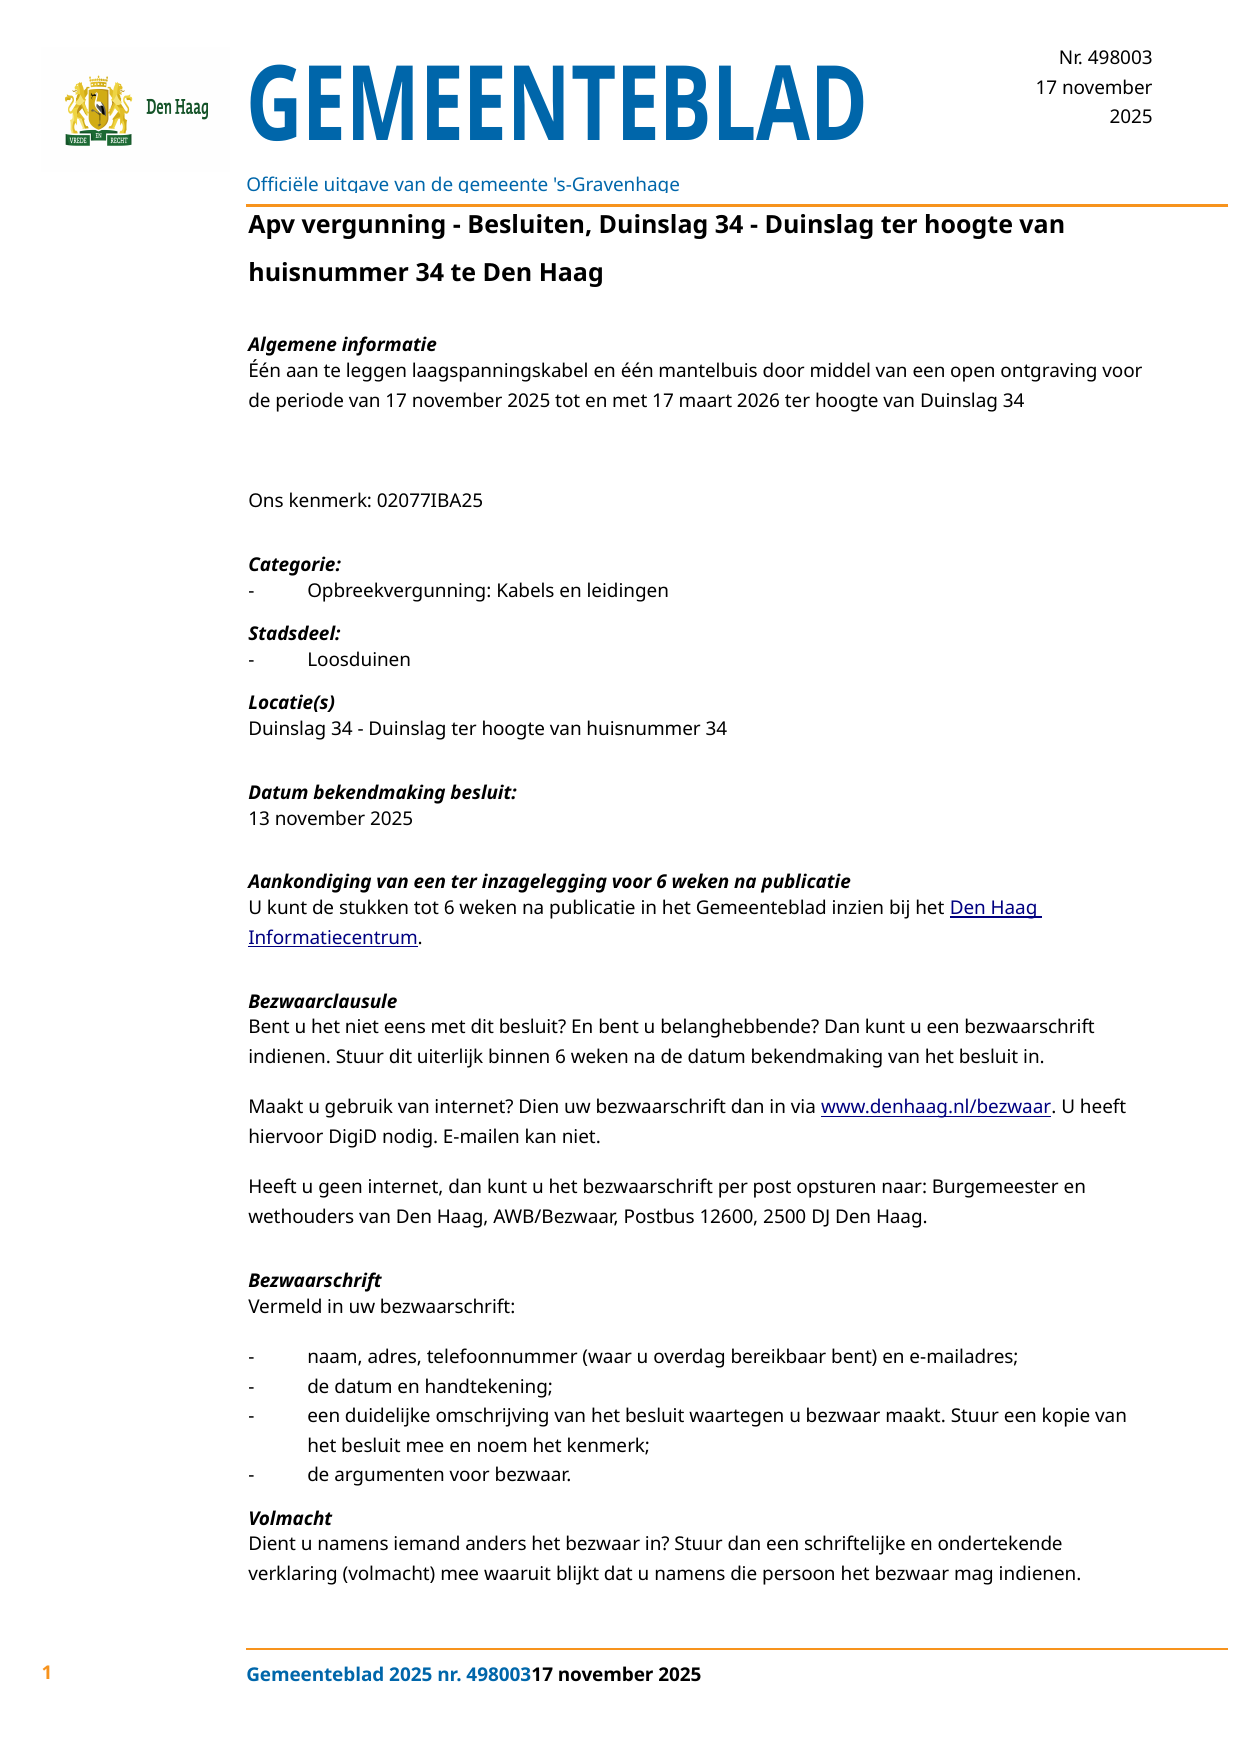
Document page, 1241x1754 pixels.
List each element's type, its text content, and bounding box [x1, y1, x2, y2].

text Locatie(s) [248, 689, 1152, 715]
list Loosduinen [248, 646, 1152, 672]
text Volmacht [248, 1505, 1152, 1531]
text U kunt de stukken tot 6 weken na publicatie in het Gemeenteblad inzien bij het Den Haag Informatiecentrum. [248, 894, 1152, 950]
list een duidelijke omschrijving van het besluit waartegen u bezwaar maakt. Stuur een kopie van het besluit mee en noem het kenmerk; [248, 1402, 1152, 1458]
text Apv vergunning - Besluiten, Duinslag 34 - Duinslag ter hoogte van huisnummer 34 te Den Haag [248, 207, 1152, 288]
text Bezwaarclausule [248, 988, 1152, 1014]
text Categorie: [248, 552, 1152, 577]
text Heeft u geen internet, dan kunt u het bezwaarschrift per post opsturen naar: Burgemeester en wethouders van Den Haag, AWB/Bezwaar, Postbus 12600, 2500 DJ Den Haag. [248, 1174, 1152, 1229]
text Duinslag 34 - Duinslag ter hoogte van huisnummer 34 [248, 715, 1152, 741]
text Datum bekendmaking besluit: [248, 779, 1152, 805]
list de datum en handtekening; [248, 1373, 1152, 1399]
text Ons kenmerk: 02077IBA25 [248, 488, 1152, 513]
text Bezwaarschrift [248, 1267, 1152, 1293]
list de argumenten voor bezwaar. [248, 1462, 1152, 1487]
text Maakt u gebruik van internet? Dien uw bezwaarschrift dan in via www.denhaag.nl/bezwaar. U heeft hiervoor DigiD nodig. E-mailen kan niet. [248, 1094, 1152, 1149]
picture [41, 47, 231, 172]
text Dient u namens iemand anders het bezwaar in? Stuur dan een schriftelijke en ondertekende verklaring (volmacht) mee waaruit blijkt dat u namens die persoon het bezwaar mag indienen. [248, 1531, 1152, 1586]
text 13 november 2025 [248, 805, 1152, 830]
text Één aan te leggen laagspanningskabel en één mantelbuis door middel van een open ontgraving voor de periode van 17 november 2025 tot en met 17 maart 2026 ter hoogte van Duinslag 34 [248, 357, 1152, 412]
text Aankondiging van een ter inzagelegging voor 6 weken na publicatie [248, 869, 1152, 894]
list naam, adres, telefoonnummer (waar u overdag bereikbaar bent) en e-mailadres; [248, 1343, 1152, 1369]
text Vermeld in uw bezwaarschrift: [248, 1293, 1152, 1319]
list Opbreekvergunning: Kabels en leidingen [248, 577, 1152, 603]
text Stadsdeel: [248, 620, 1152, 646]
text Bent u het niet eens met dit besluit? En bent u belanghebbende? Dan kunt u een bezwaarschrift indienen. Stuur dit uiterlijk binnen 6 weken na de datum bekendmaking van het besluit in. [248, 1014, 1152, 1069]
text Algemene informatie [248, 331, 1152, 357]
